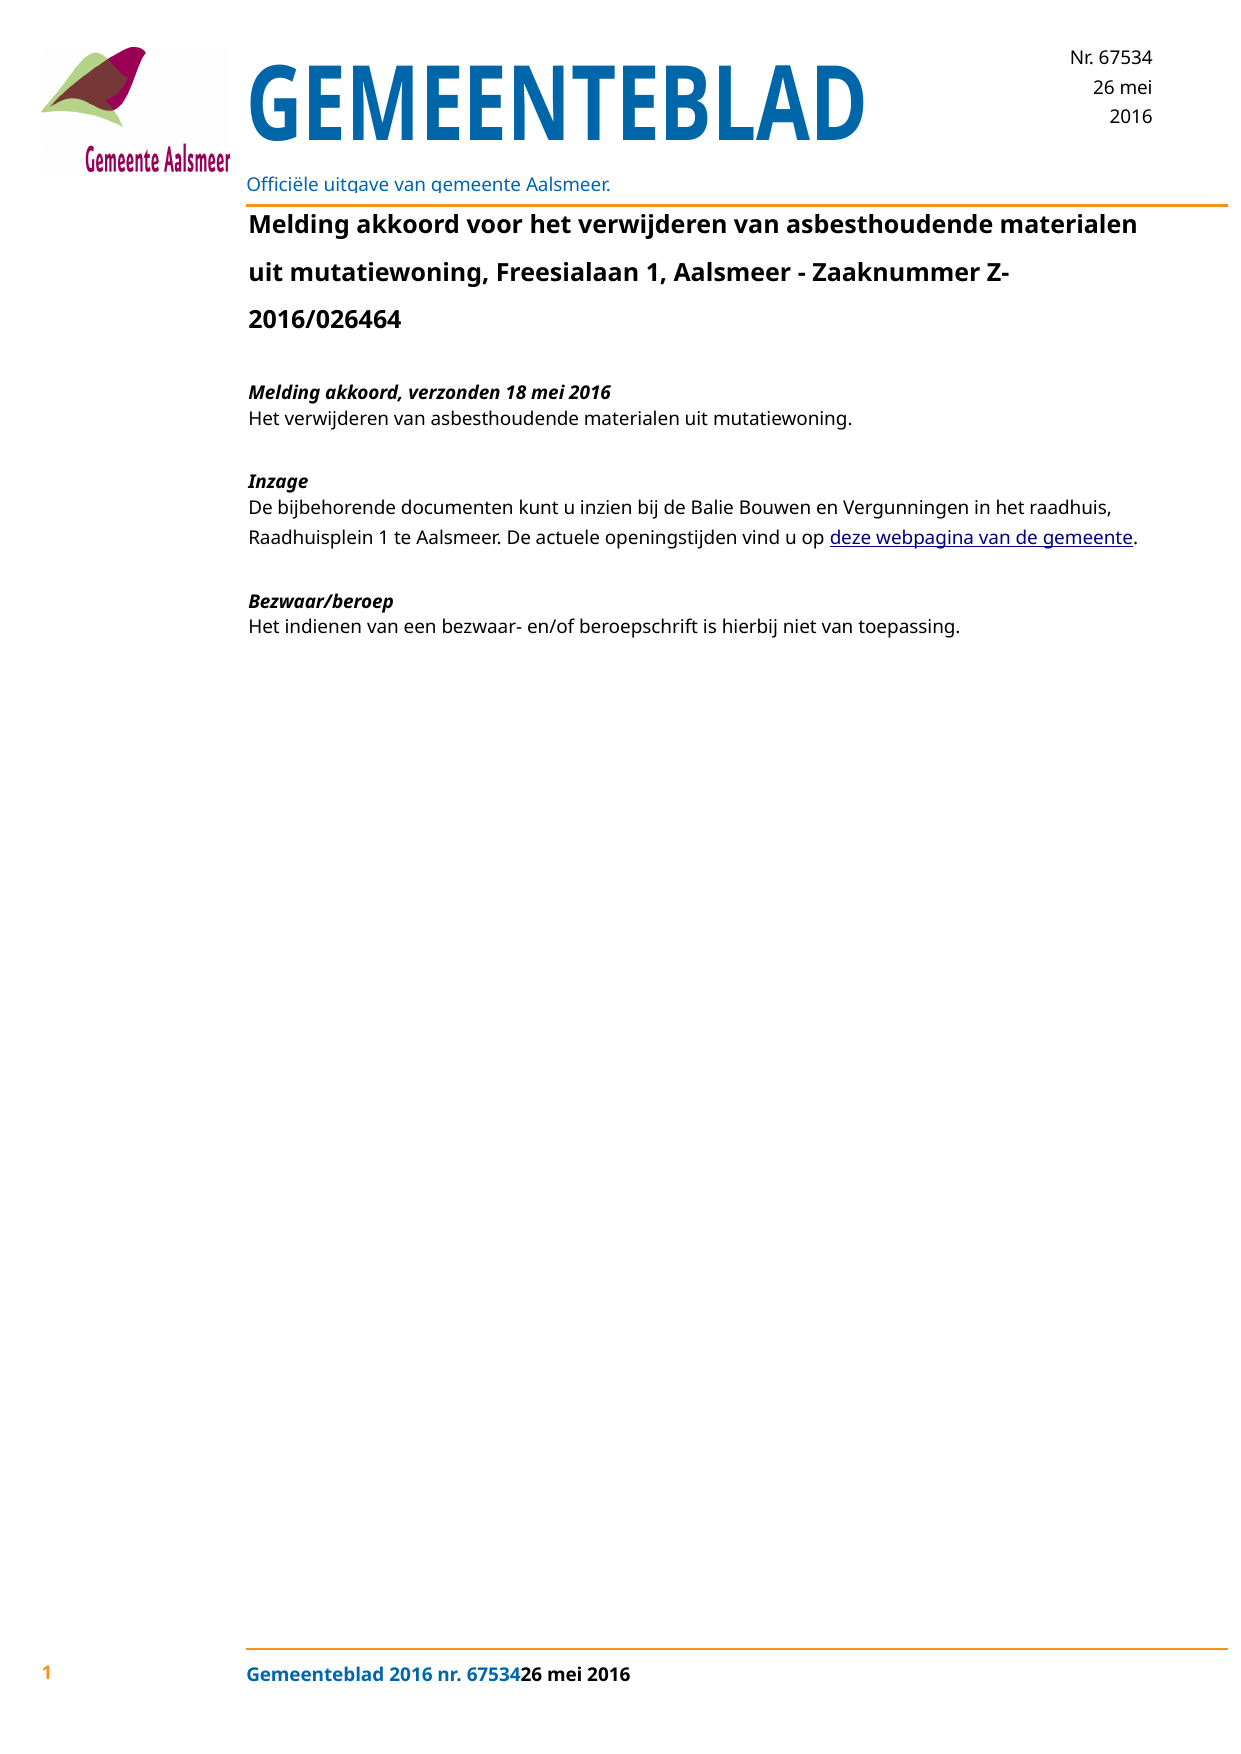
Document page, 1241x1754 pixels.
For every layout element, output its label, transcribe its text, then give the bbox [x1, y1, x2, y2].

text Inzage [248, 469, 1152, 494]
text Melding akkoord voor het verwijderen van asbesthoudende materialen uit mutatiewoning, Freesialaan 1, Aalsmeer - Zaaknummer Z-2016/026464 [248, 207, 1152, 336]
text Het verwijderen van asbesthoudende materialen uit mutatiewoning. [248, 405, 1152, 431]
text Het indienen van een bezwaar- en/of beroepschrift is hierbij niet van toepassing. [248, 614, 1152, 639]
picture [41, 47, 231, 172]
text De bijbehorende documenten kunt u inzien bij de Balie Bouwen en Vergunningen in het raadhuis, Raadhuisplein 1 te Aalsmeer. De actuele openingstijden vind u op deze webpagina van de gemeente. [248, 494, 1152, 550]
text Bezwaar/beroep [248, 588, 1152, 614]
text Melding akkoord, verzonden 18 mei 2016 [248, 379, 1152, 405]
